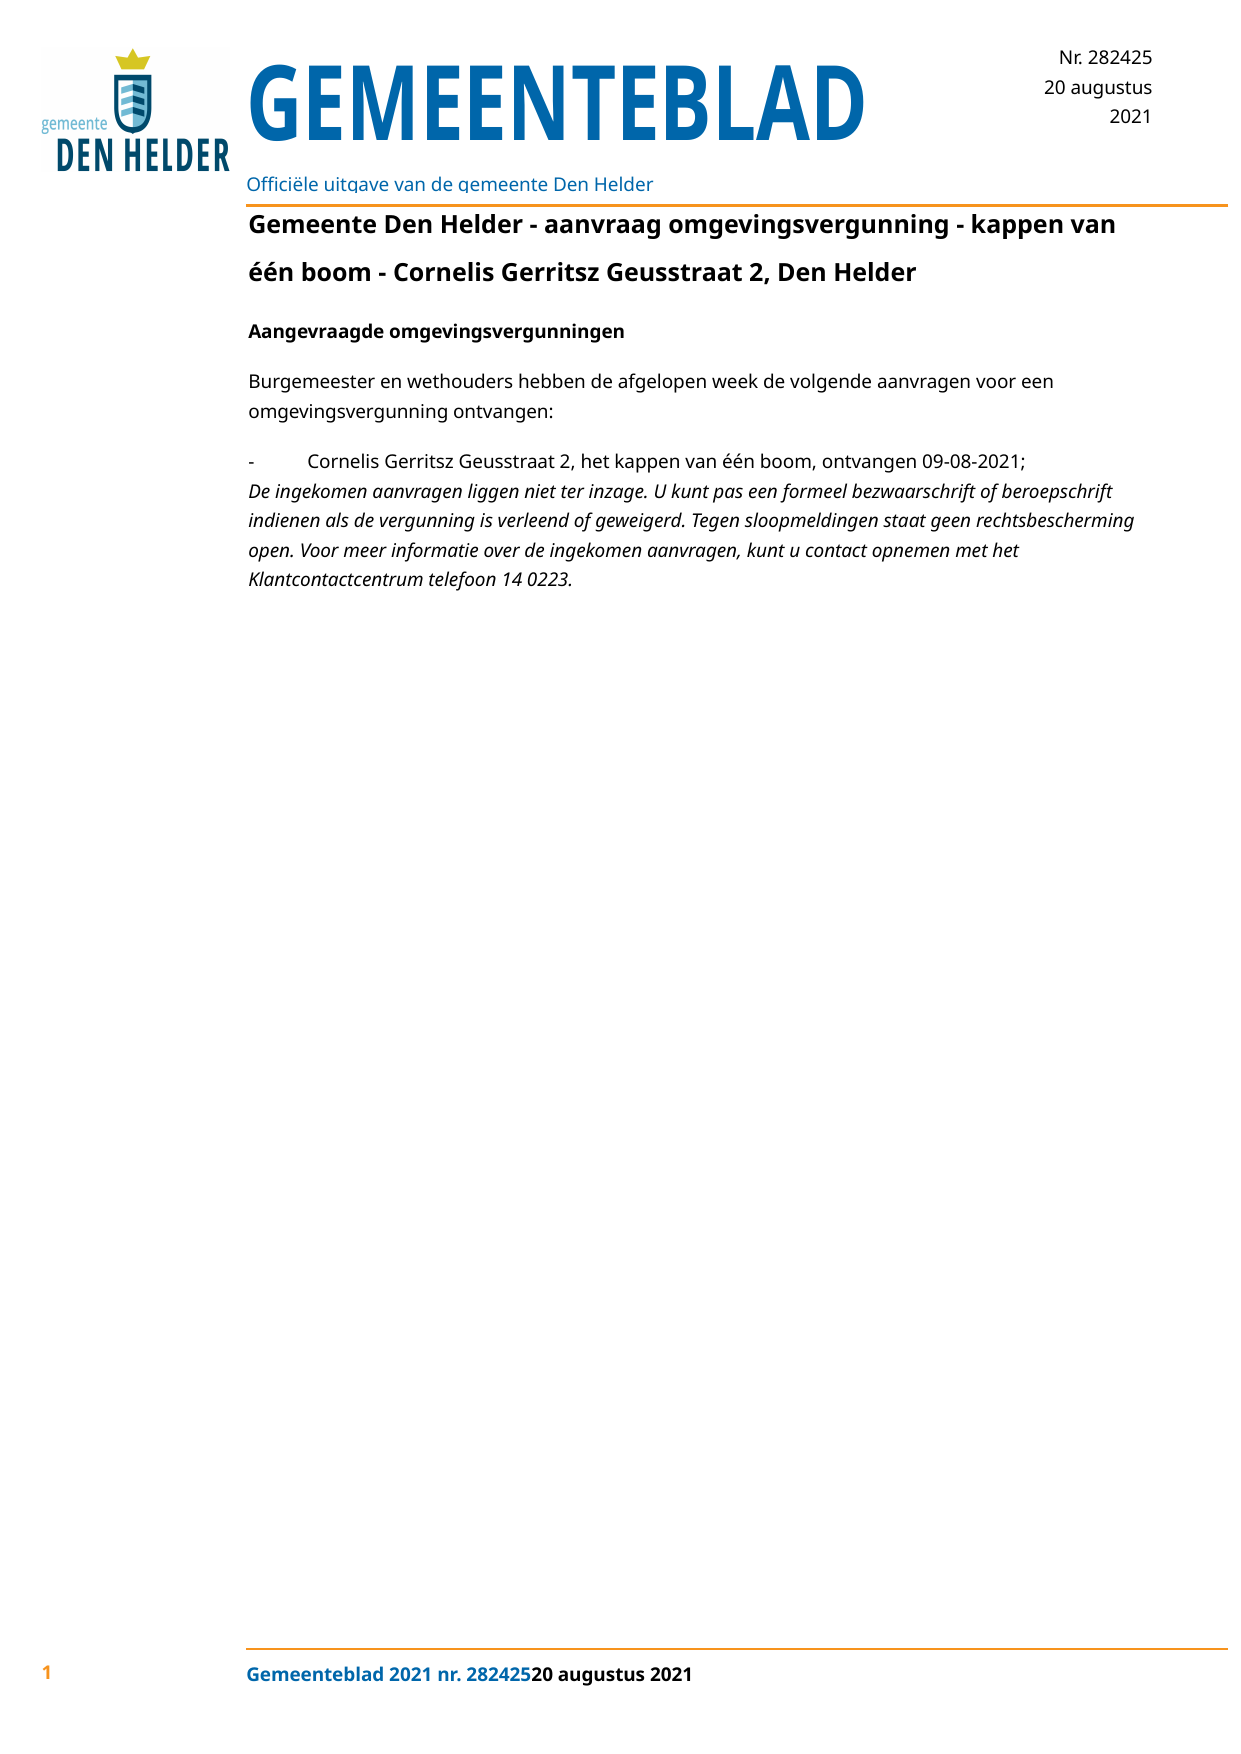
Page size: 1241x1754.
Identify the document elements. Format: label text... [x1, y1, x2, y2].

text Burgemeester en wethouders hebben de afgelopen week de volgende aanvragen voor een omgevingsvergunning ontvangen: [248, 368, 1152, 424]
picture [63, 144, 68, 165]
picture [100, 154, 106, 172]
picture [130, 157, 135, 172]
text De ingekomen aanvragen liggen niet ter inzage. U kunt pas een formeel bezwaarschrift of beroepschrift indienen als de vergunning is verleend of geweigerd. Tegen sloopmeldingen staat geen rechtsbescherming open. Voor meer informatie over de ingekomen aanvragen, kunt u contact opnemen met het Klantcontactcentrum telefoon 14 0223. [248, 478, 1152, 592]
text Aangevraagde omgevingsvergunningen [248, 318, 1152, 344]
picture [182, 144, 187, 165]
text Gemeente Den Helder - aanvraag omgevingsvergunning - kappen van één boom - Cornelis Gerritsz Geusstraat 2, Den Helder [248, 207, 1152, 288]
picture [41, 47, 231, 172]
list Cornelis Gerritsz Geusstraat 2, het kappen van één boom, ontvangen 09-08-2021; [248, 448, 1152, 474]
picture [220, 160, 224, 172]
